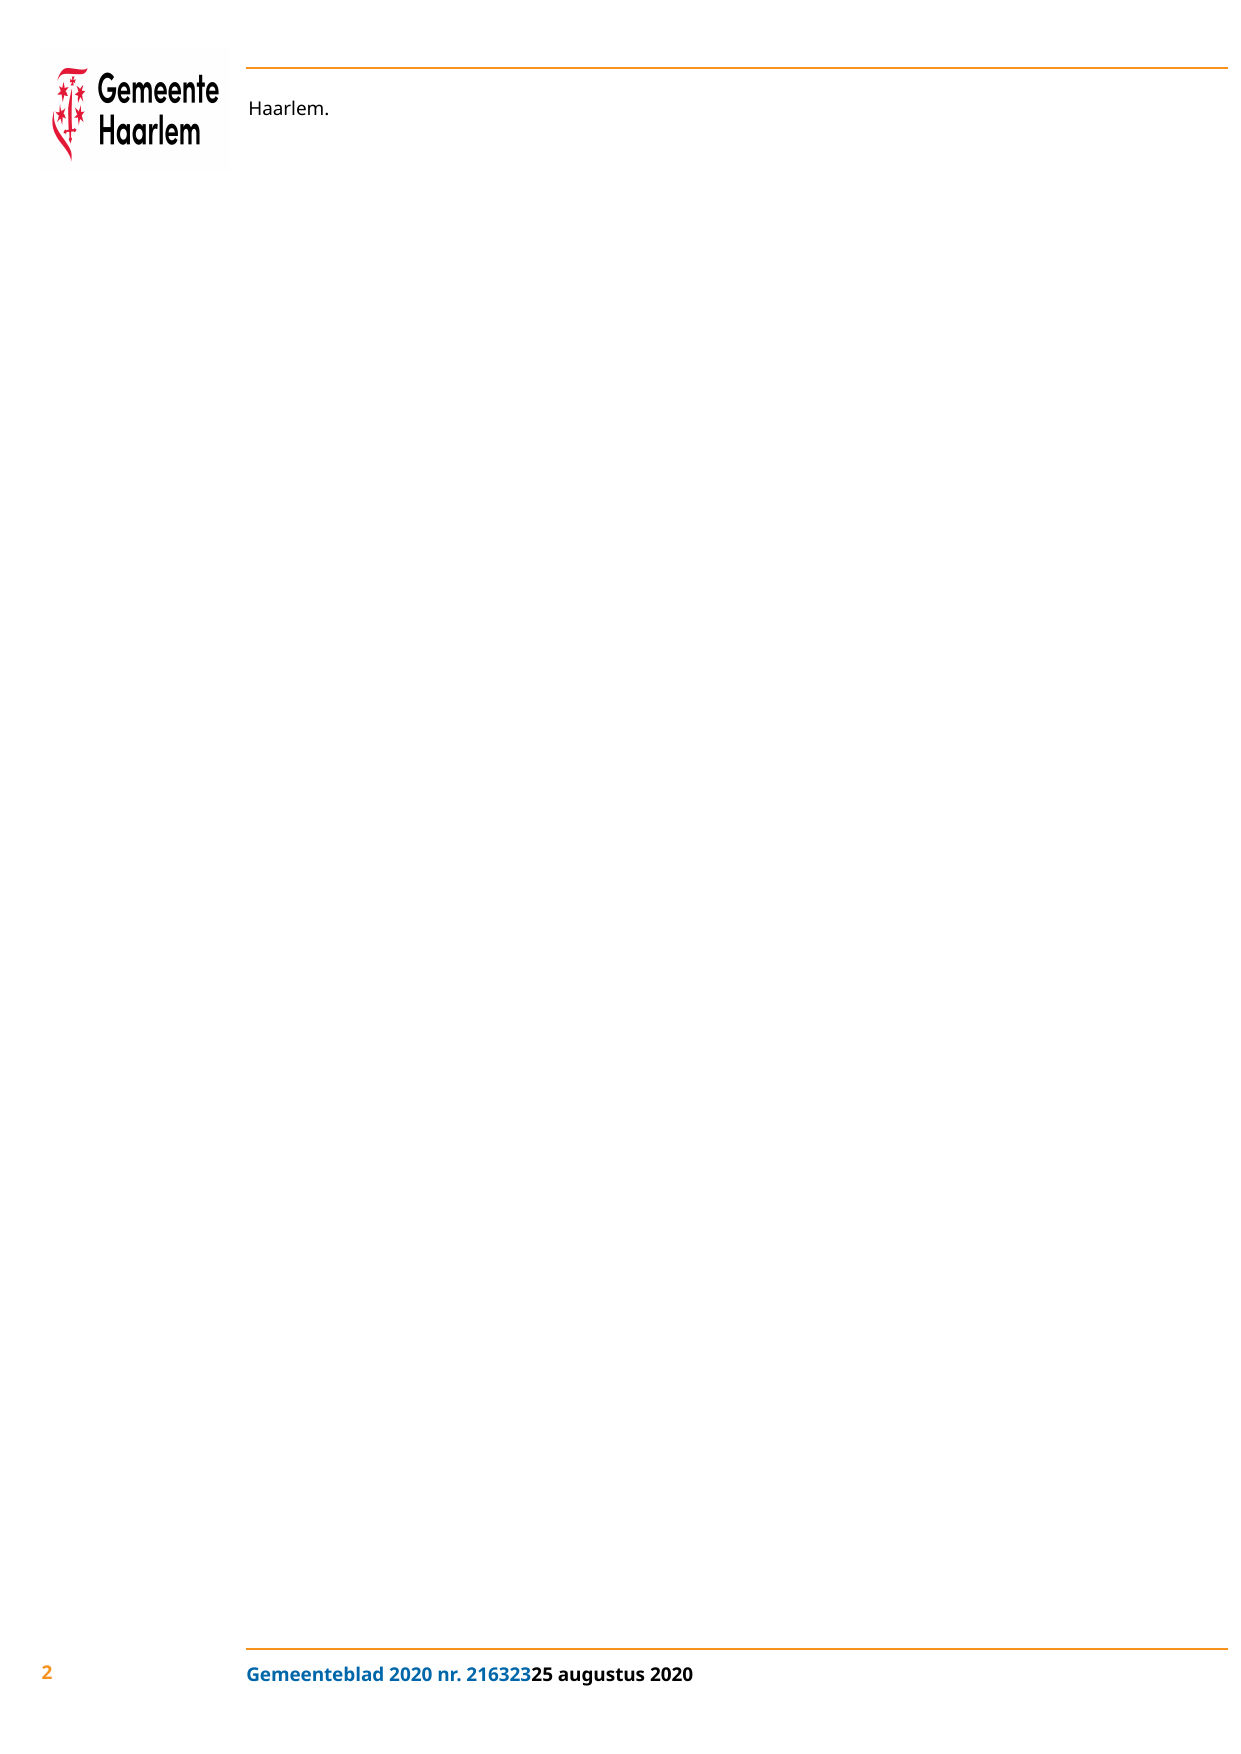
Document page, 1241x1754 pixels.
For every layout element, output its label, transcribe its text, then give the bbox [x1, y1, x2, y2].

picture [41, 47, 231, 172]
text Haarlem. [248, 95, 1152, 121]
